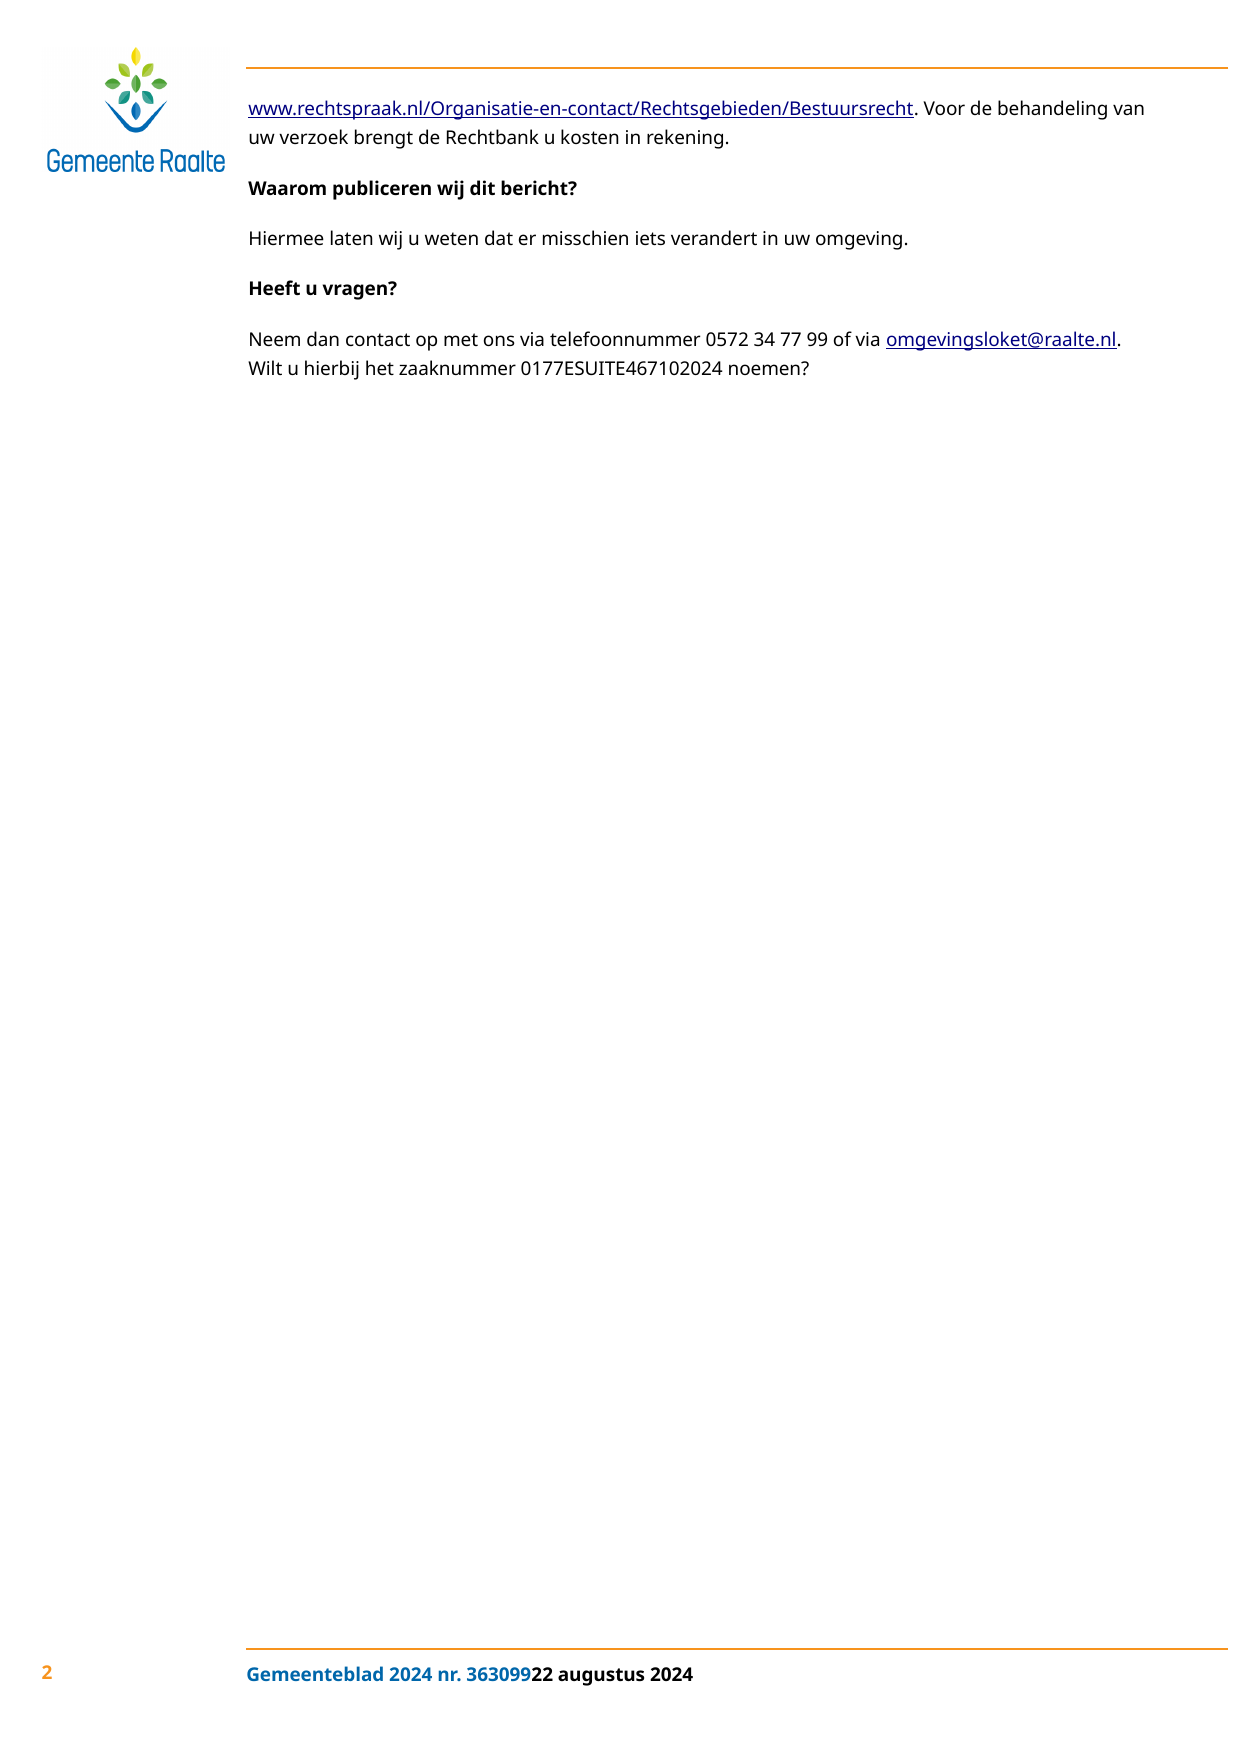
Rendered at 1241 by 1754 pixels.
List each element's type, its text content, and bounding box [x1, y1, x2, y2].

text Waarom publiceren wij dit bericht? [248, 175, 1152, 201]
text Hiermee laten wij u weten dat er misschien iets verandert in uw omgeving. [248, 225, 1152, 251]
text Heeft u vragen? [248, 276, 1152, 301]
picture [41, 47, 231, 172]
text Neem dan contact op met ons via telefoonnummer 0572 34 77 99 of via omgevingsloket@raalte.nl. Wilt u hierbij het zaaknummer 0177ESUITE467102024 noemen? [248, 326, 1152, 381]
text www.rechtspraak.nl/Organisatie-en-contact/Rechtsgebieden/Bestuursrecht. Voor de behandeling van uw verzoek brengt de Rechtbank u kosten in rekening. [248, 95, 1152, 150]
